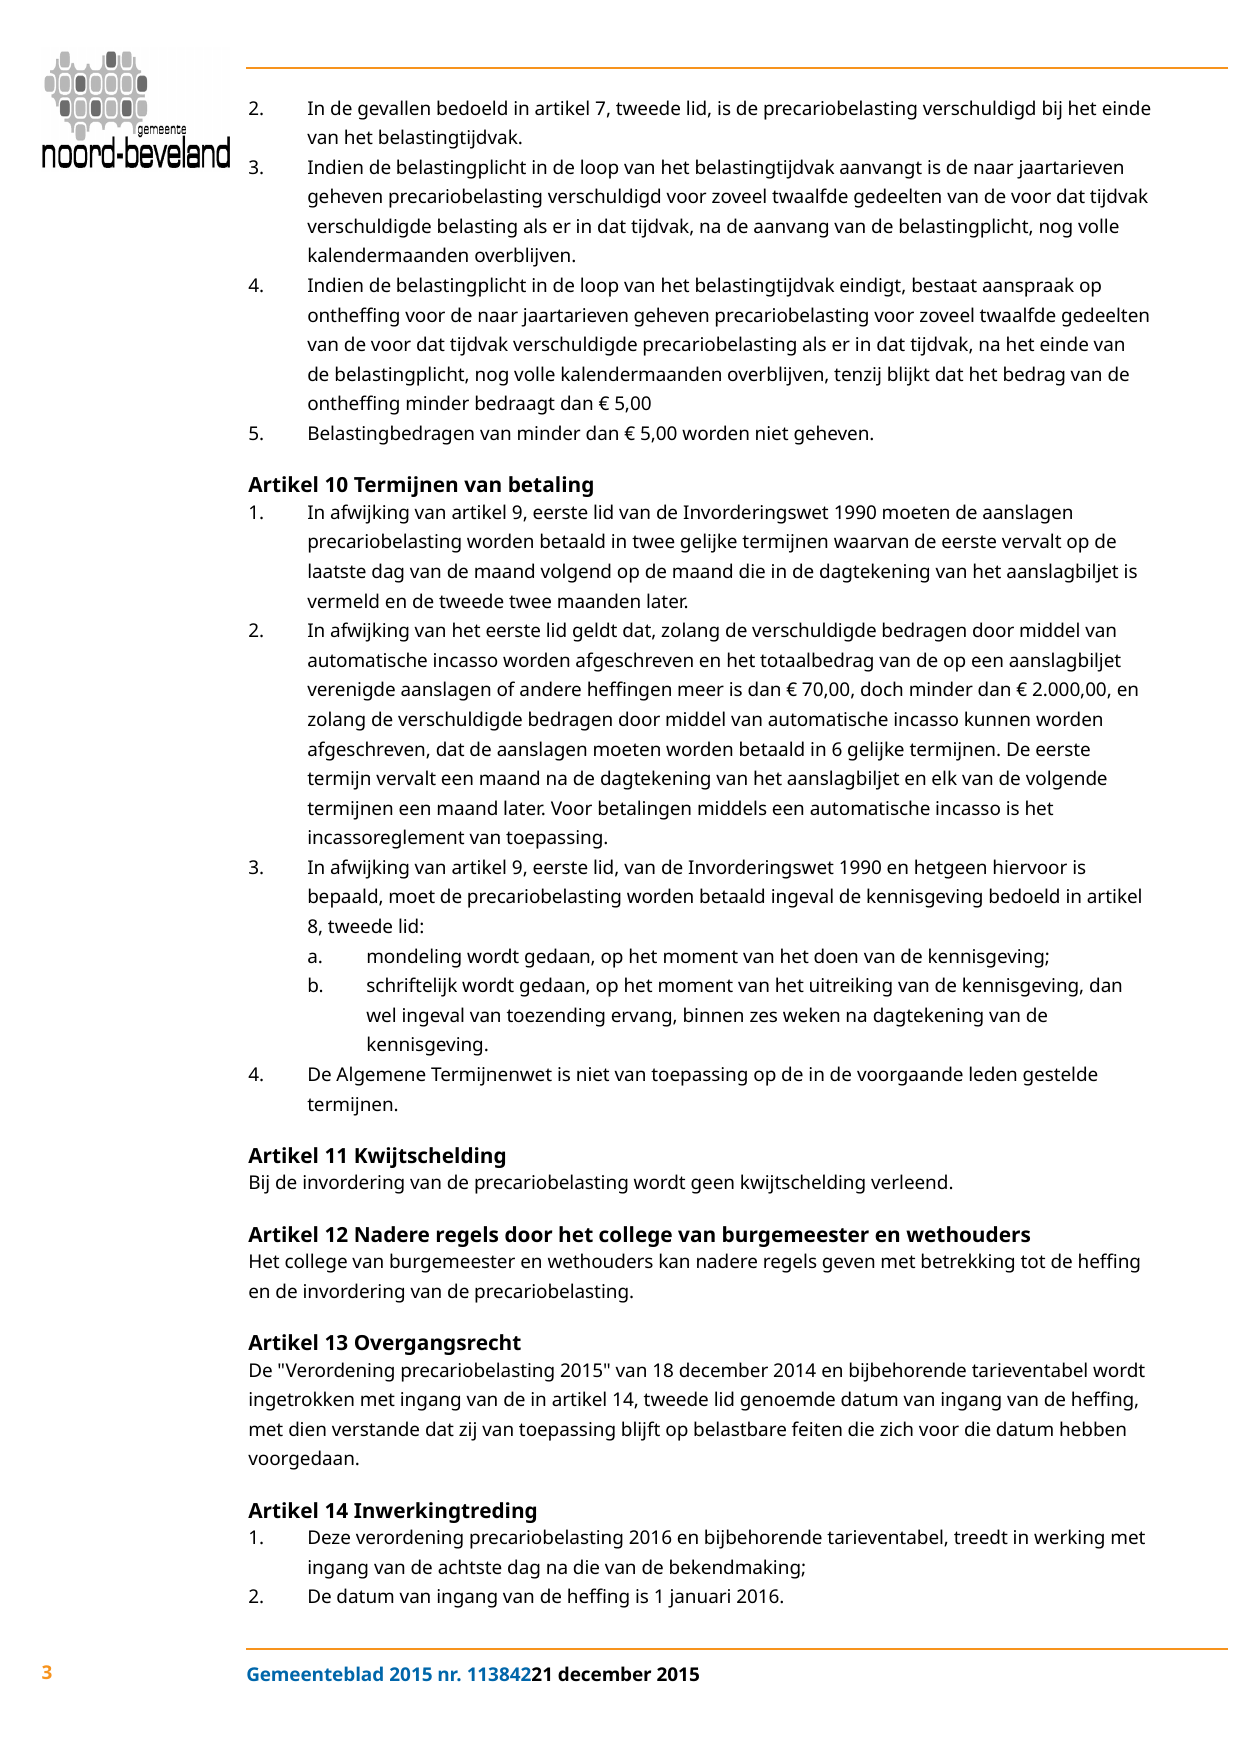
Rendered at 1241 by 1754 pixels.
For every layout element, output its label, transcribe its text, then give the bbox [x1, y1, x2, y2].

list In afwijking van het eerste lid geldt dat, zolang de verschuldigde bedragen door middel van automatische incasso worden afgeschreven en het totaalbedrag van de op een aanslagbiljet verenigde aanslagen of andere heffingen meer is dan € 70,00, doch minder dan € 2.000,00, en zolang de verschuldigde bedragen door middel van automatische incasso kunnen worden afgeschreven, dat de aanslagen moeten worden betaald in 6 gelijke termijnen. De eerste termijn vervalt een maand na de dagtekening van het aanslagbiljet en elk van de volgende termijnen een maand later. Voor betalingen middels een automatische incasso is het incassoreglement van toepassing. [248, 617, 1152, 850]
list schriftelijk wordt gedaan, op het moment van het uitreiking van de kennisgeving, dan wel ingeval van toezending ervang, binnen zes weken na dagtekening van de kennisgeving. [307, 972, 1152, 1057]
list mondeling wordt gedaan, op het moment van het doen van de kennisgeving; [307, 943, 1152, 968]
list De datum van ingang van de heffing is 1 januari 2016. [248, 1584, 1152, 1609]
list In afwijking van artikel 9, eerste lid van de Invorderingswet 1990 moeten de aanslagen precariobelasting worden betaald in twee gelijke termijnen waarvan de eerste vervalt op de laatste dag van de maand volgend op de maand die in de dagtekening van het aanslagbiljet is vermeld en de tweede twee maanden later. [248, 499, 1152, 613]
text Bij de invordering van de precariobelasting wordt geen kwijtschelding verleend. [248, 1169, 1152, 1195]
text Artikel 13 Overgangsrecht [248, 1328, 1152, 1357]
list De Algemene Termijnenwet is niet van toepassing op de in de voorgaande leden gestelde termijnen. [248, 1061, 1152, 1116]
text De "Verordening precariobelasting 2015" van 18 december 2014 en bijbehorende tarieventabel wordt ingetrokken met ingang van de in artikel 14, tweede lid genoemde datum van ingang van de heffing, met dien verstande dat zij van toepassing blijft op belastbare feiten die zich voor die datum hebben voorgedaan. [248, 1357, 1152, 1471]
text Artikel 12 Nadere regels door het college van burgemeester en wethouders [248, 1220, 1152, 1248]
text Het college van burgemeester en wethouders kan nadere regels geven met betrekking tot de heffing en de invordering van de precariobelasting. [248, 1248, 1152, 1304]
text Artikel 11 Kwijtschelding [248, 1141, 1152, 1169]
list In afwijking van artikel 9, eerste lid, van de Invorderingswet 1990 en hetgeen hiervoor is bepaald, moet de precariobelasting worden betaald ingeval de kennisgeving bedoeld in artikel 8, tweede lid: [248, 854, 1152, 939]
list Deze verordening precariobelasting 2016 en bijbehorende tarieventabel, treedt in werking met ingang van de achtste dag na die van de bekendmaking; [248, 1524, 1152, 1580]
list Indien de belastingplicht in de loop van het belastingtijdvak aanvangt is de naar jaartarieven geheven precariobelasting verschuldigd voor zoveel twaalfde gedeelten van de voor dat tijdvak verschuldigde belasting als er in dat tijdvak, na de aanvang van de belastingplicht, nog volle kalendermaanden overblijven. [248, 154, 1152, 268]
list Belastingbedragen van minder dan € 5,00 worden niet geheven. [248, 420, 1152, 446]
text Artikel 10 Termijnen van betaling [248, 471, 1152, 499]
picture [41, 47, 231, 172]
list In de gevallen bedoeld in artikel 7, tweede lid, is de precariobelasting verschuldigd bij het einde van het belastingtijdvak. [248, 95, 1152, 150]
text Artikel 14 Inwerkingtreding [248, 1496, 1152, 1524]
list Indien de belastingplicht in de loop van het belastingtijdvak eindigt, bestaat aanspraak op ontheffing voor de naar jaartarieven geheven precariobelasting voor zoveel twaalfde gedeelten van de voor dat tijdvak verschuldigde precariobelasting als er in dat tijdvak, na het einde van de belastingplicht, nog volle kalendermaanden overblijven, tenzij blijkt dat het bedrag van de ontheffing minder bedraagt dan € 5,00 [248, 272, 1152, 416]
